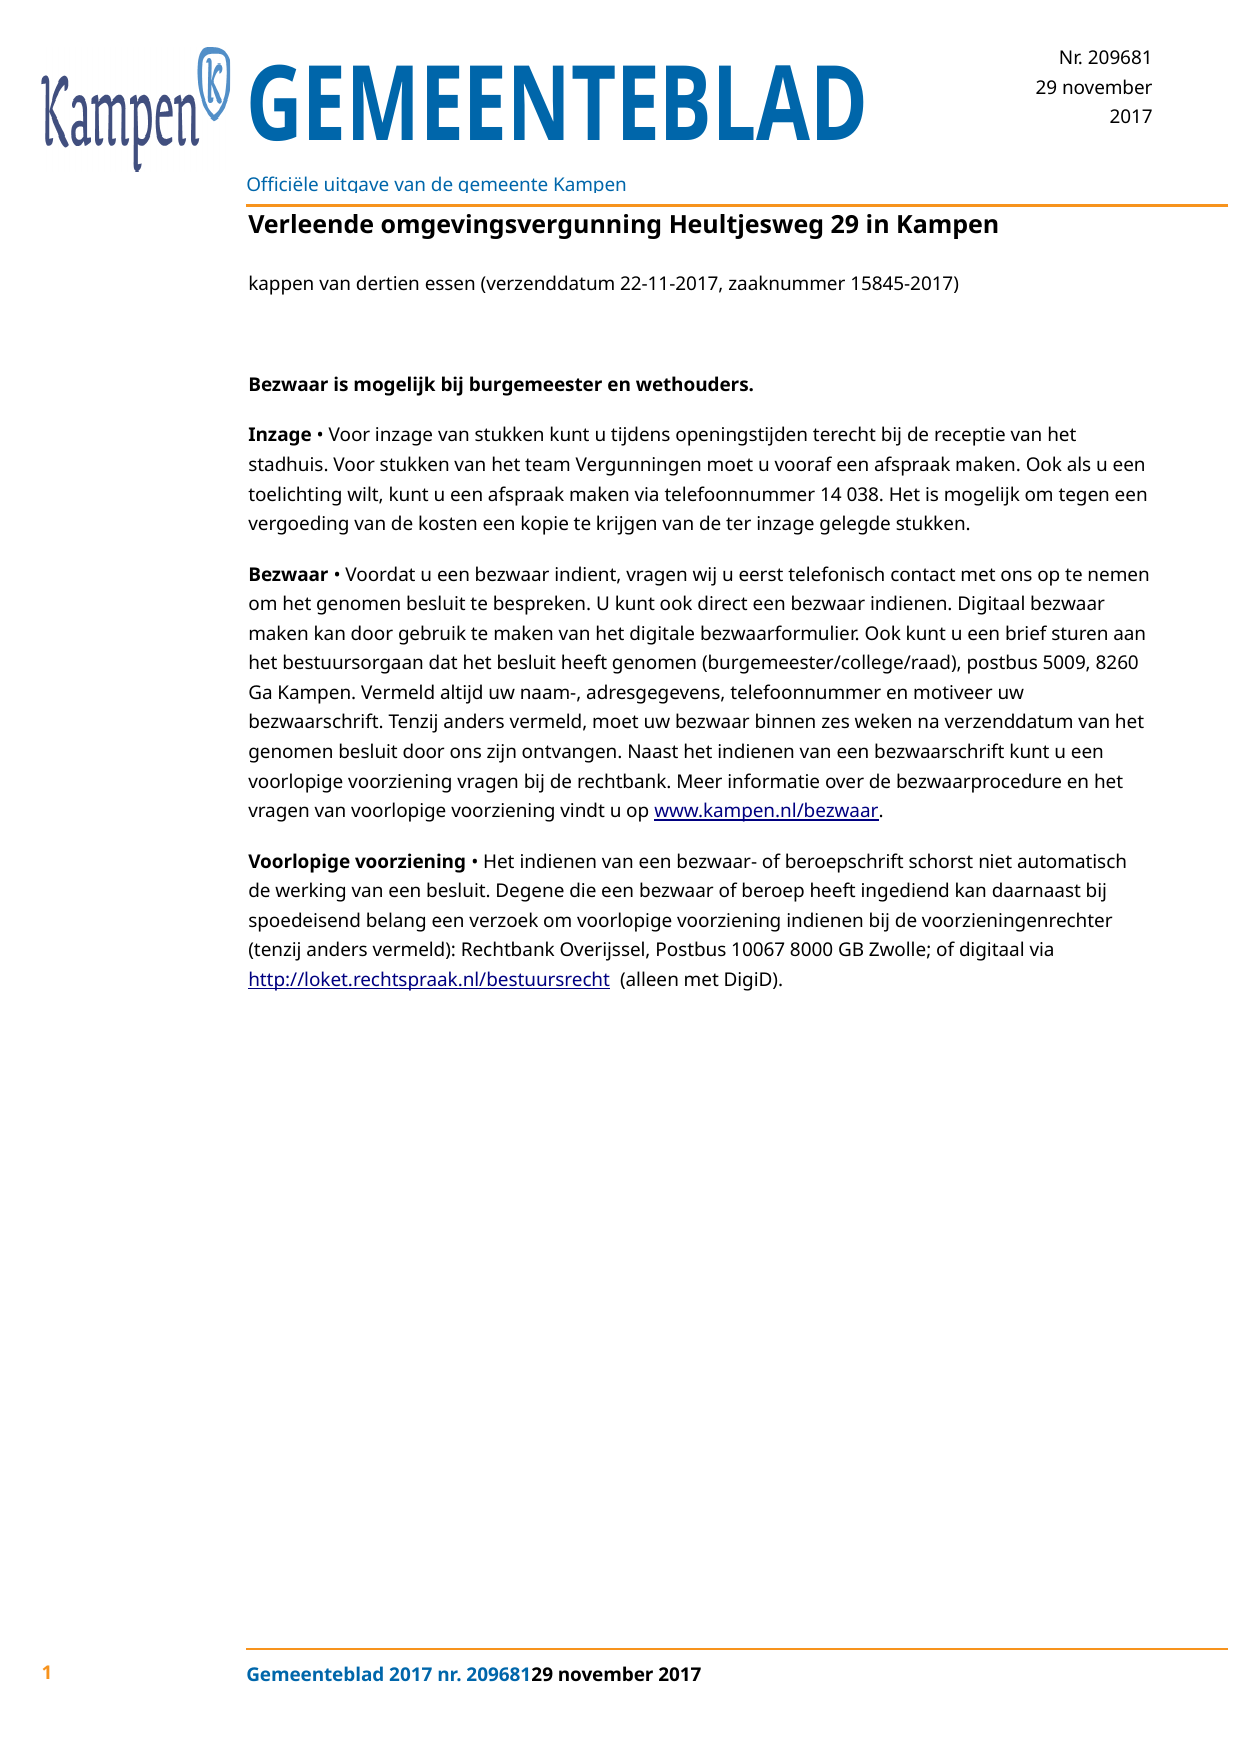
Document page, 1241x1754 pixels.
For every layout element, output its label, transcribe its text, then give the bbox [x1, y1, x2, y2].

text Voorlopige voorziening • Het indienen van een bezwaar- of beroepschrift schorst niet automatisch de werking van een besluit. Degene die een bezwaar of beroep heeft ingediend kan daarnaast bij spoedeisend belang een verzoek om voorlopige voorziening indienen bij de voorzieningenrechter (tenzij anders vermeld): Rechtbank Overijssel, Postbus 10067 8000 GB Zwolle; of digitaal via http://loket.rechtspraak.nl/bestuursrecht (alleen met DigiD). [248, 848, 1152, 992]
text Verleende omgevingsvergunning Heultjesweg 29 in Kampen [248, 207, 1152, 241]
text Inzage • Voor inzage van stukken kunt u tijdens openingstijden terecht bij de receptie van het stadhuis. Voor stukken van het team Vergunningen moet u vooraf een afspraak maken. Ook als u een toelichting wilt, kunt u een afspraak maken via telefoonnummer 14 038. Het is mogelijk om tegen een vergoeding van de kosten een kopie te krijgen van de ter inzage gelegde stukken. [248, 422, 1152, 536]
picture [41, 47, 231, 172]
text kappen van dertien essen (verzenddatum 22-11-2017, zaaknummer 15845-2017) [248, 270, 1152, 296]
text Bezwaar is mogelijk bij burgemeester en wethouders. [248, 371, 1152, 397]
text Bezwaar • Voordat u een bezwaar indient, vragen wij u eerst telefonisch contact met ons op te nemen om het genomen besluit te bespreken. U kunt ook direct een bezwaar indienen. Digitaal bezwaar maken kan door gebruik te maken van het digitale bezwaarformulier. Ook kunt u een brief sturen aan het bestuursorgaan dat het besluit heeft genomen (burgemeester/college/raad), postbus 5009, 8260 Ga Kampen. Vermeld altijd uw naam-, adresgegevens, telefoonnummer en motiveer uw bezwaarschrift. Tenzij anders vermeld, moet uw bezwaar binnen zes weken na verzenddatum van het genomen besluit door ons zijn ontvangen. Naast het indienen van een bezwaarschrift kunt u een voorlopige voorziening vragen bij de rechtbank. Meer informatie over de bezwaarprocedure en het vragen van voorlopige voorziening vindt u op www.kampen.nl/bezwaar. [248, 561, 1152, 823]
